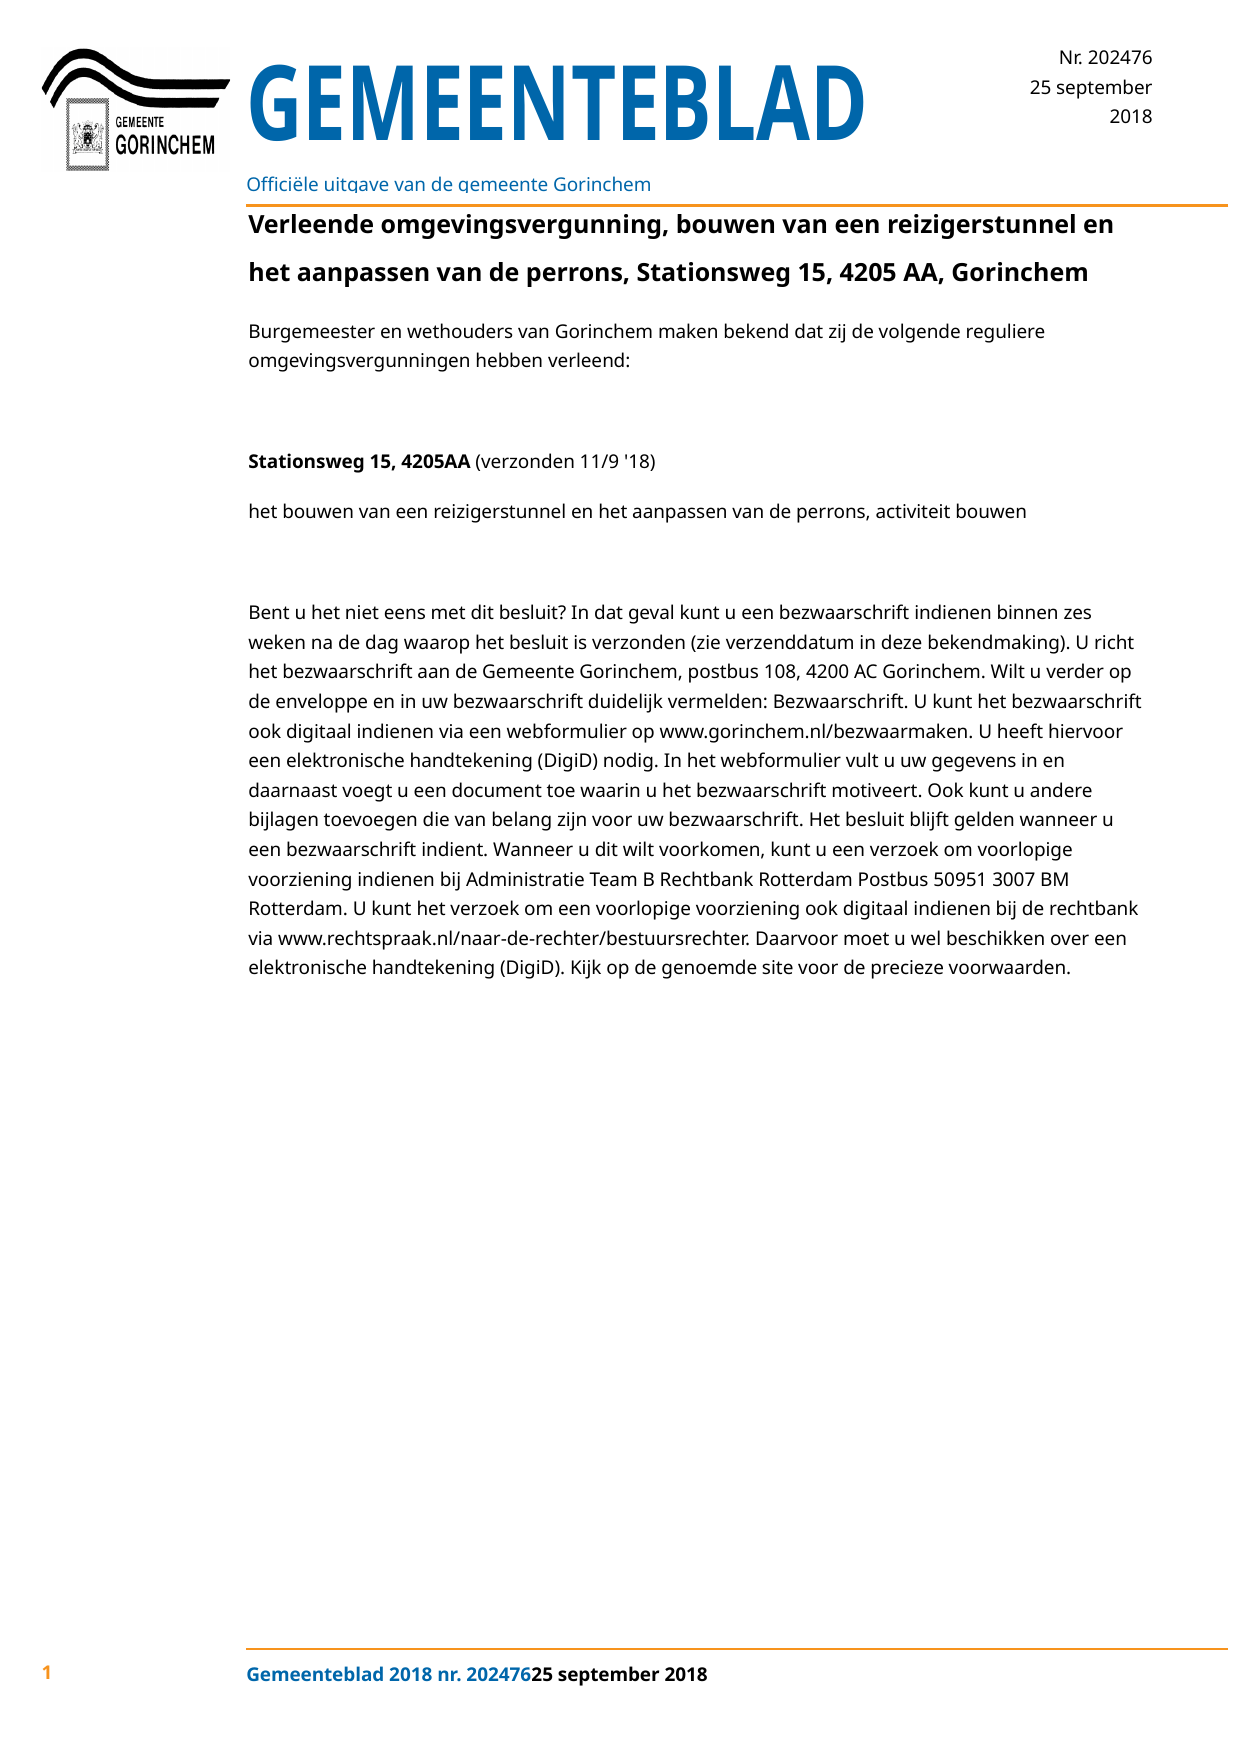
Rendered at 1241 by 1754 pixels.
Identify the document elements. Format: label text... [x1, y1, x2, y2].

text Burgemeester en wethouders van Gorinchem maken bekend dat zij de volgende reguliere omgevingsvergunningen hebben verleend: [248, 318, 1152, 373]
text het bouwen van een reizigerstunnel en het aanpassen van de perrons, activiteit bouwen [248, 499, 1152, 524]
text Bent u het niet eens met dit besluit? In dat geval kunt u een bezwaarschrift indienen binnen zes weken na de dag waarop het besluit is verzonden (zie verzenddatum in deze bekendmaking). U richt het bezwaarschrift aan de Gemeente Gorinchem, postbus 108, 4200 AC Gorinchem. Wilt u verder op de enveloppe en in uw bezwaarschrift duidelijk vermelden: Bezwaarschrift. U kunt het bezwaarschrift ook digitaal indienen via een webformulier op www.gorinchem.nl/bezwaarmaken. U heeft hiervoor een elektronische handtekening (DigiD) nodig. In het webformulier vult u uw gegevens in en daarnaast voegt u een document toe waarin u het bezwaarschrift motiveert. Ook kunt u andere bijlagen toevoegen die van belang zijn voor uw bezwaarschrift. Het besluit blijft gelden wanneer u een bezwaarschrift indient. Wanneer u dit wilt voorkomen, kunt u een verzoek om voorlopige voorziening indienen bij Administratie Team B Rechtbank Rotterdam Postbus 50951 3007 BM Rotterdam. U kunt het verzoek om een voorlopige voorziening ook digitaal indienen bij de rechtbank via www.rechtspraak.nl/naar-de-rechter/bestuursrechter. Daarvoor moet u wel beschikken over een elektronische handtekening (DigiD). Kijk op de genoemde site voor de precieze voorwaarden. [248, 599, 1152, 980]
text Verleende omgevingsvergunning, bouwen van een reizigerstunnel en het aanpassen van de perrons, Stationsweg 15, 4205 AA, Gorinchem [248, 207, 1152, 288]
picture [41, 47, 231, 172]
text Stationsweg 15, 4205AA (verzonden 11/9 '18) [248, 448, 1152, 474]
